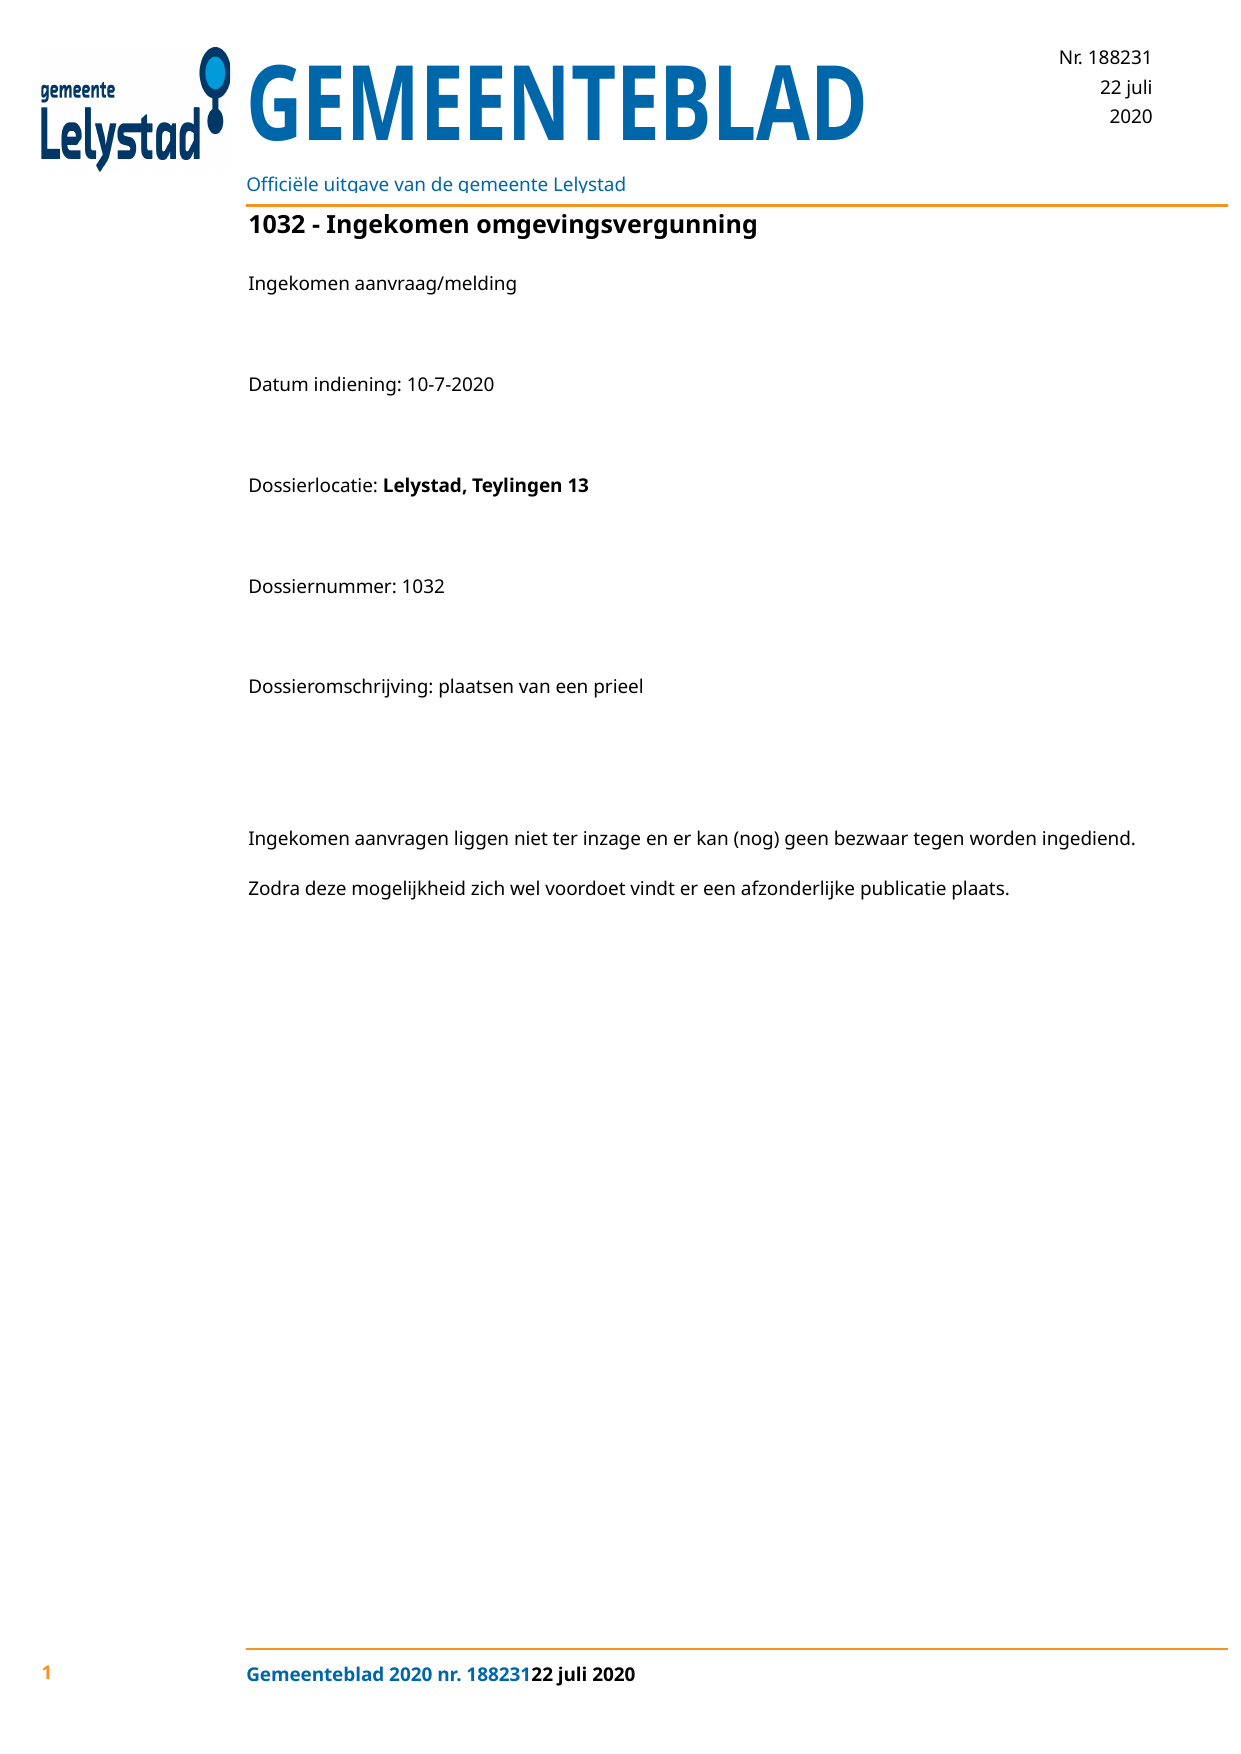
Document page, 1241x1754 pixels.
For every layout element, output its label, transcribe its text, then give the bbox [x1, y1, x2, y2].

text Ingekomen aanvragen liggen niet ter inzage en er kan (nog) geen bezwaar tegen worden ingediend. [248, 825, 1152, 851]
text Dossierlocatie: Lelystad, Teylingen 13 [248, 472, 1152, 498]
text Ingekomen aanvraag/melding [248, 270, 1152, 296]
text 1032 - Ingekomen omgevingsvergunning [248, 207, 1152, 241]
text Zodra deze mogelijkheid zich wel voordoet vindt er een afzonderlijke publicatie plaats. [248, 875, 1152, 901]
text Dossiernummer: 1032 [248, 573, 1152, 598]
picture [41, 47, 231, 172]
text Datum indiening: 10-7-2020 [248, 371, 1152, 397]
text Dossieromschrijving: plaatsen van een prieel [248, 674, 1152, 699]
